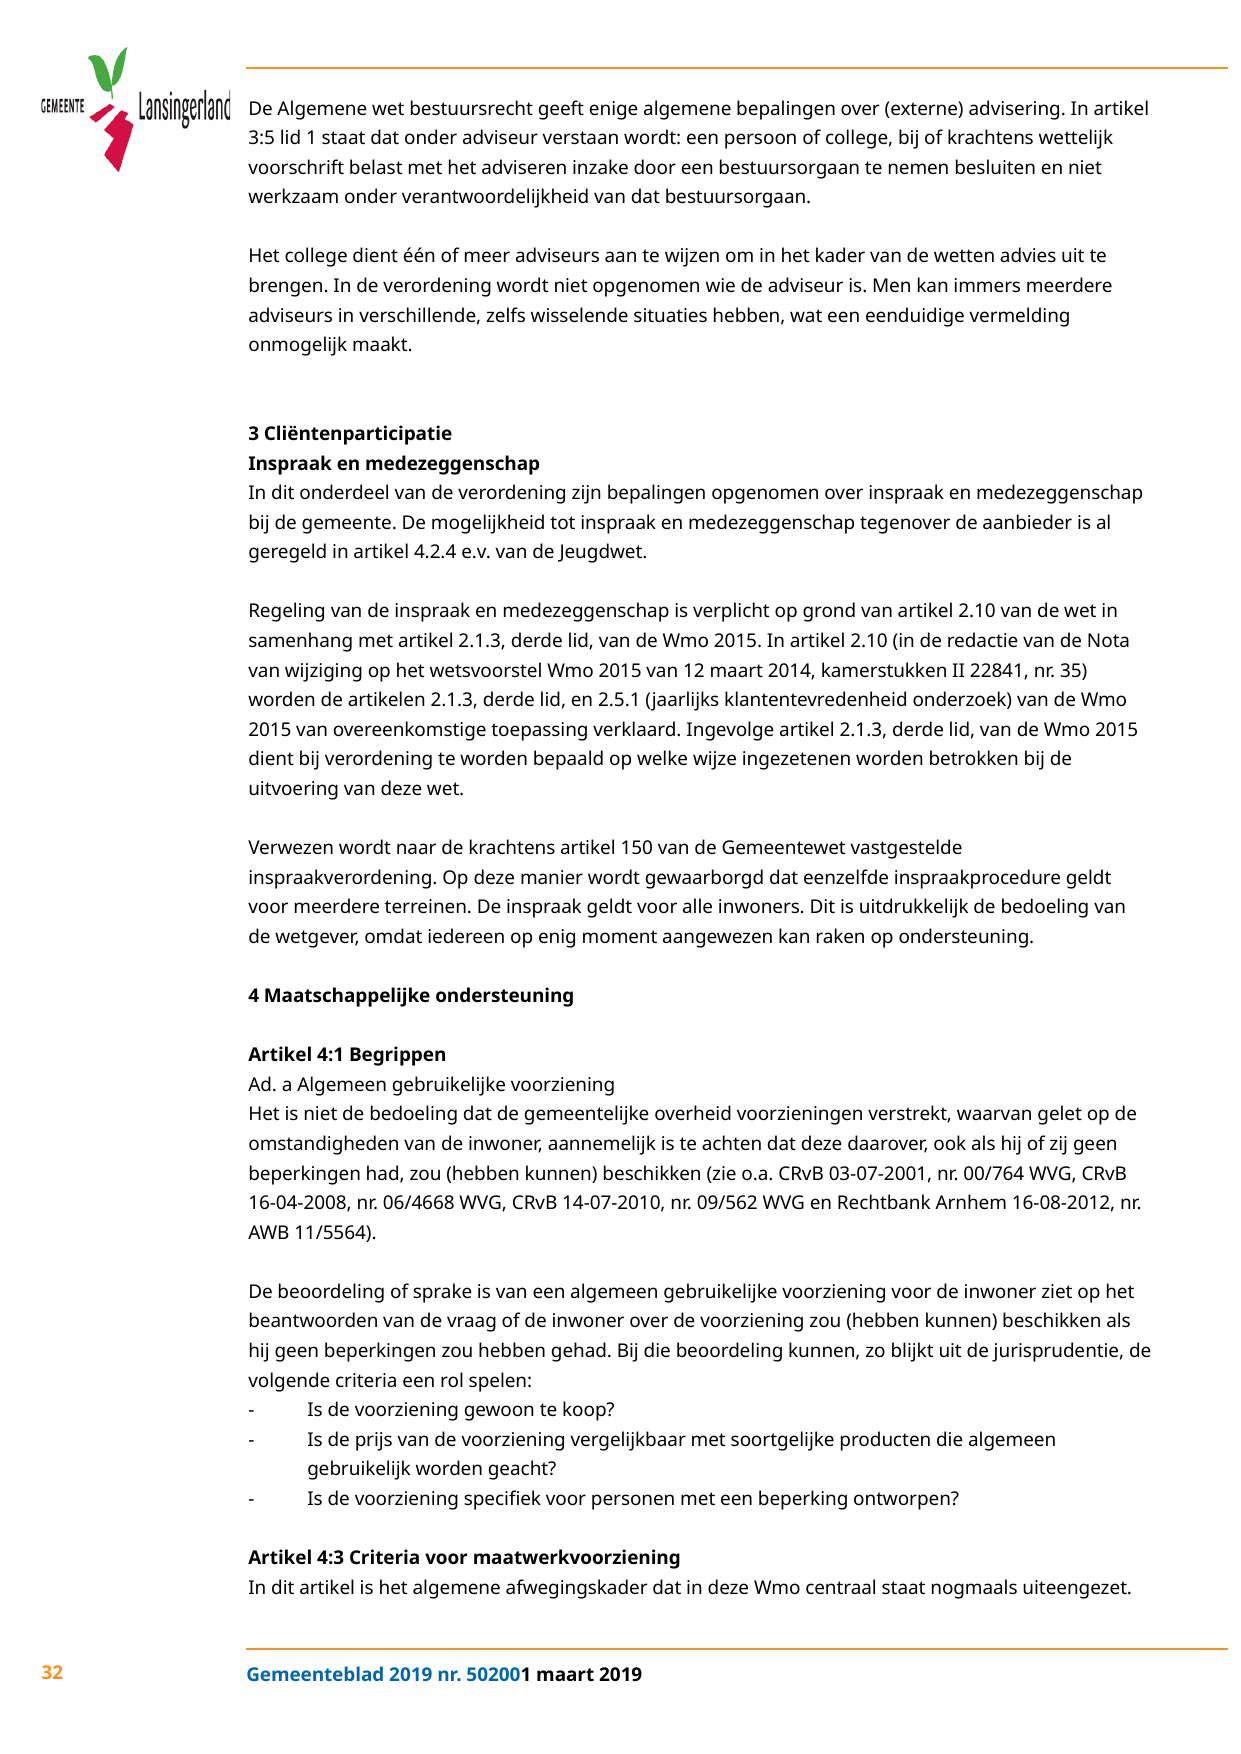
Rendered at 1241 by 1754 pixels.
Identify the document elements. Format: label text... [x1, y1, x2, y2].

picture [41, 47, 231, 172]
list Is de prijs van de voorziening vergelijkbaar met soortgelijke producten die algemeen gebruikelijk worden geacht? [248, 1426, 1152, 1481]
text Het college dient één of meer adviseurs aan te wijzen om in het kader van de wetten advies uit te brengen. In de verordening wordt niet opgenomen wie de adviseur is. Men kan immers meerdere adviseurs in verschillende, zelfs wisselende situaties hebben, wat een eenduidige vermelding onmogelijk maakt. [248, 243, 1152, 357]
text 3 Cliëntenparticipatie [248, 420, 1152, 446]
text De Algemene wet bestuursrecht geeft enige algemene bepalingen over (externe) advisering. In artikel 3:5 lid 1 staat dat onder adviseur verstaan wordt: een persoon of college, bij of krachtens wettelijk voorschrift belast met het adviseren inzake door een bestuursorgaan te nemen besluiten en niet werkzaam onder verantwoordelijkheid van dat bestuursorgaan. [248, 95, 1152, 209]
list Is de voorziening gewoon te koop? [248, 1396, 1152, 1422]
text Verwezen wordt naar de krachtens artikel 150 van de Gemeentewet vastgestelde inspraakverordening. Op deze manier wordt gewaarborgd dat eenzelfde inspraakprocedure geldt voor meerdere terreinen. De inspraak geldt voor alle inwoners. Dit is uitdrukkelijk de bedoeling van de wetgever, omdat iedereen op enig moment aangewezen kan raken op ondersteuning. [248, 834, 1152, 949]
list Is de voorziening specifiek voor personen met een beperking ontworpen? [248, 1485, 1152, 1511]
text In dit onderdeel van de verordening zijn bepalingen opgenomen over inspraak en medezeggenschap bij de gemeente. De mogelijkheid tot inspraak en medezeggenschap tegenover de aanbieder is al geregeld in artikel 4.2.4 e.v. van de Jeugdwet. [248, 479, 1152, 564]
text In dit artikel is het algemene afwegingskader dat in deze Wmo centraal staat nogmaals uiteengezet. [248, 1574, 1152, 1600]
text Het is niet de bedoeling dat de gemeentelijke overheid voorzieningen verstrekt, waarvan gelet op de omstandigheden van de inwoner, aannemelijk is te achten dat deze daarover, ook als hij of zij geen beperkingen had, zou (hebben kunnen) beschikken (zie o.a. CRvB 03-07-2001, nr. 00/764 WVG, CRvB 16-04-2008, nr. 06/4668 WVG, CRvB 14-07-2010, nr. 09/562 WVG en Rechtbank Arnhem 16-08-2012, nr. AWB 11/5564). [248, 1101, 1152, 1245]
text 4 Maatschappelijke ondersteuning [248, 982, 1152, 1008]
text Ad. a Algemeen gebruikelijke voorziening [248, 1071, 1152, 1097]
text De beoordeling of sprake is van een algemeen gebruikelijke voorziening voor de inwoner ziet op het beantwoorden van de vraag of de inwoner over de voorziening zou (hebben kunnen) beschikken als hij geen beperkingen zou hebben gehad. Bij die beoordeling kunnen, zo blijkt uit de jurisprudentie, de volgende criteria een rol spelen: [248, 1278, 1152, 1393]
text Artikel 4:1 Begrippen [248, 1041, 1152, 1067]
text Inspraak en medezeggenschap [248, 450, 1152, 476]
text Artikel 4:3 Criteria voor maatwerkvoorziening [248, 1544, 1152, 1570]
text Regeling van de inspraak en medezeggenschap is verplicht op grond van artikel 2.10 van de wet in samenhang met artikel 2.1.3, derde lid, van de Wmo 2015. In artikel 2.10 (in de redactie van de Nota van wijziging op het wetsvoorstel Wmo 2015 van 12 maart 2014, kamerstukken II 22841, nr. 35) worden de artikelen 2.1.3, derde lid, en 2.5.1 (jaarlijks klantentevredenheid onderzoek) van de Wmo 2015 van overeenkomstige toepassing verklaard. Ingevolge artikel 2.1.3, derde lid, van de Wmo 2015 dient bij verordening te worden bepaald op welke wijze ingezetenen worden betrokken bij de uitvoering van deze wet. [248, 598, 1152, 801]
